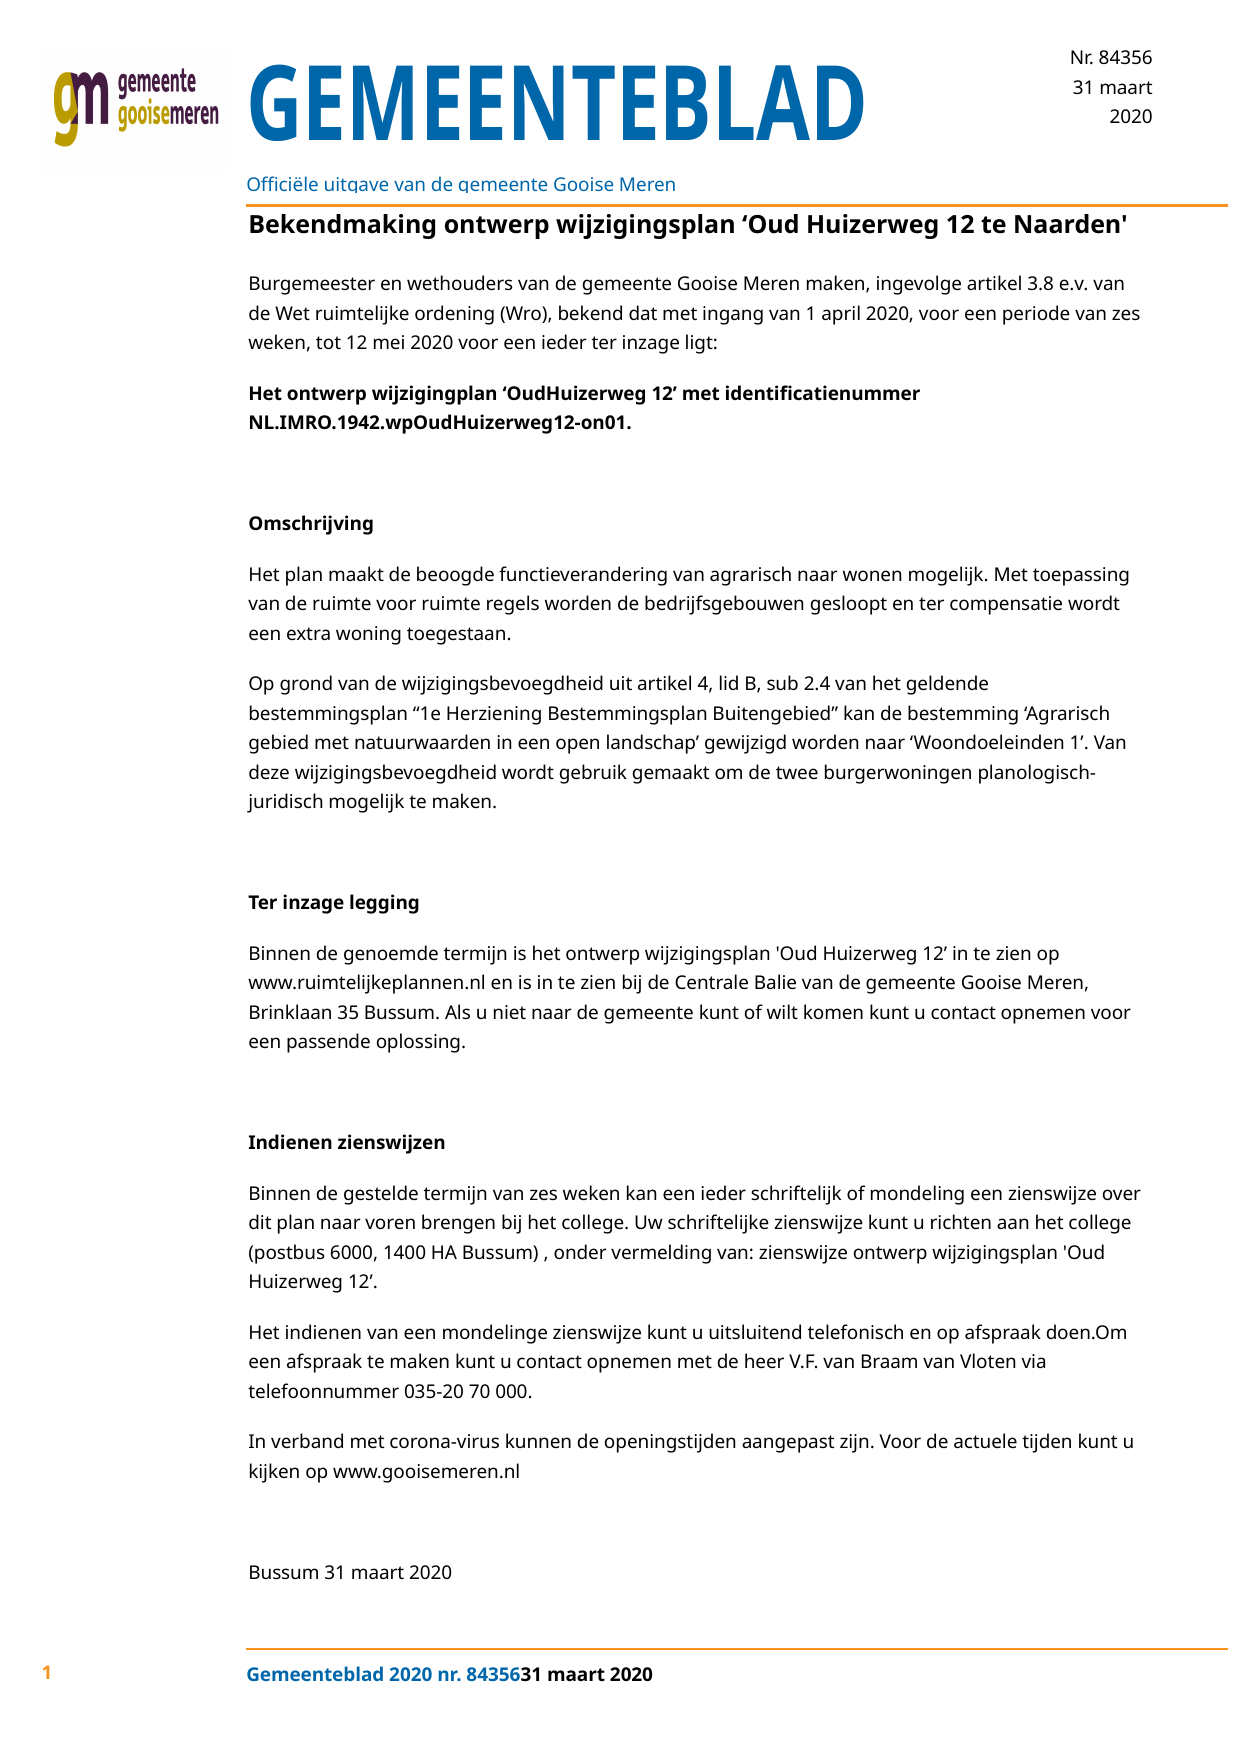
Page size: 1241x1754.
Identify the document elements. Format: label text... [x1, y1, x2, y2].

text Het indienen van een mondelinge zienswijze kunt u uitsluitend telefonisch en op afspraak doen.Om een afspraak te maken kunt u contact opnemen met de heer V.F. van Braam van Vloten via telefoonnummer 035-20 70 000. [248, 1319, 1152, 1404]
text In verband met corona-virus kunnen de openingstijden aangepast zijn. Voor de actuele tijden kunt u kijken op www.gooisemeren.nl [248, 1429, 1152, 1484]
text Burgemeester en wethouders van de gemeente Gooise Meren maken, ingevolge artikel 3.8 e.v. van de Wet ruimtelijke ordening (Wro), bekend dat met ingang van 1 april 2020, voor een periode van zes weken, tot 12 mei 2020 voor een ieder ter inzage ligt: [248, 270, 1152, 355]
text Bussum 31 maart 2020 [248, 1559, 1152, 1585]
text Bekendmaking ontwerp wijzigingsplan ‘Oud Huizerweg 12 te Naarden' [248, 207, 1152, 241]
text Binnen de genoemde termijn is het ontwerp wijzigingsplan 'Oud Huizerweg 12’ in te zien op www.ruimtelijkeplannen.nl en is in te zien bij de Centrale Balie van de gemeente Gooise Meren, Brinklaan 35 Bussum. Als u niet naar de gemeente kunt of wilt komen kunt u contact opnemen voor een passende oplossing. [248, 940, 1152, 1054]
text Omschrijving [248, 510, 1152, 536]
text Ter inzage legging [248, 889, 1152, 915]
text Het plan maakt de beoogde functieverandering van agrarisch naar wonen mogelijk. Met toepassing van de ruimte voor ruimte regels worden de bedrijfsgebouwen gesloopt en ter compensatie wordt een extra woning toegestaan. [248, 561, 1152, 646]
text Het ontwerp wijzigingplan ‘OudHuizerweg 12’ met identificatienummer NL.IMRO.1942.wpOudHuizerweg12-on01. [248, 380, 1152, 435]
picture [41, 47, 231, 172]
text Binnen de gestelde termijn van zes weken kan een ieder schriftelijk of mondeling een zienswijze over dit plan naar voren brengen bij het college. Uw schriftelijke zienswijze kunt u richten aan het college (postbus 6000, 1400 HA Bussum) , onder vermelding van: zienswijze ontwerp wijzigingsplan 'Oud Huizerweg 12’. [248, 1180, 1152, 1294]
text Indienen zienswijzen [248, 1129, 1152, 1155]
text Op grond van de wijzigingsbevoegdheid uit artikel 4, lid B, sub 2.4 van het geldende bestemmingsplan “1e Herziening Bestemmingsplan Buitengebied” kan de bestemming ‘Agrarisch gebied met natuurwaarden in een open landschap’ gewijzigd worden naar ‘Woondoeleinden 1’. Van deze wijzigingsbevoegdheid wordt gebruik gemaakt om de twee burgerwoningen planologisch-juridisch mogelijk te maken. [248, 670, 1152, 814]
